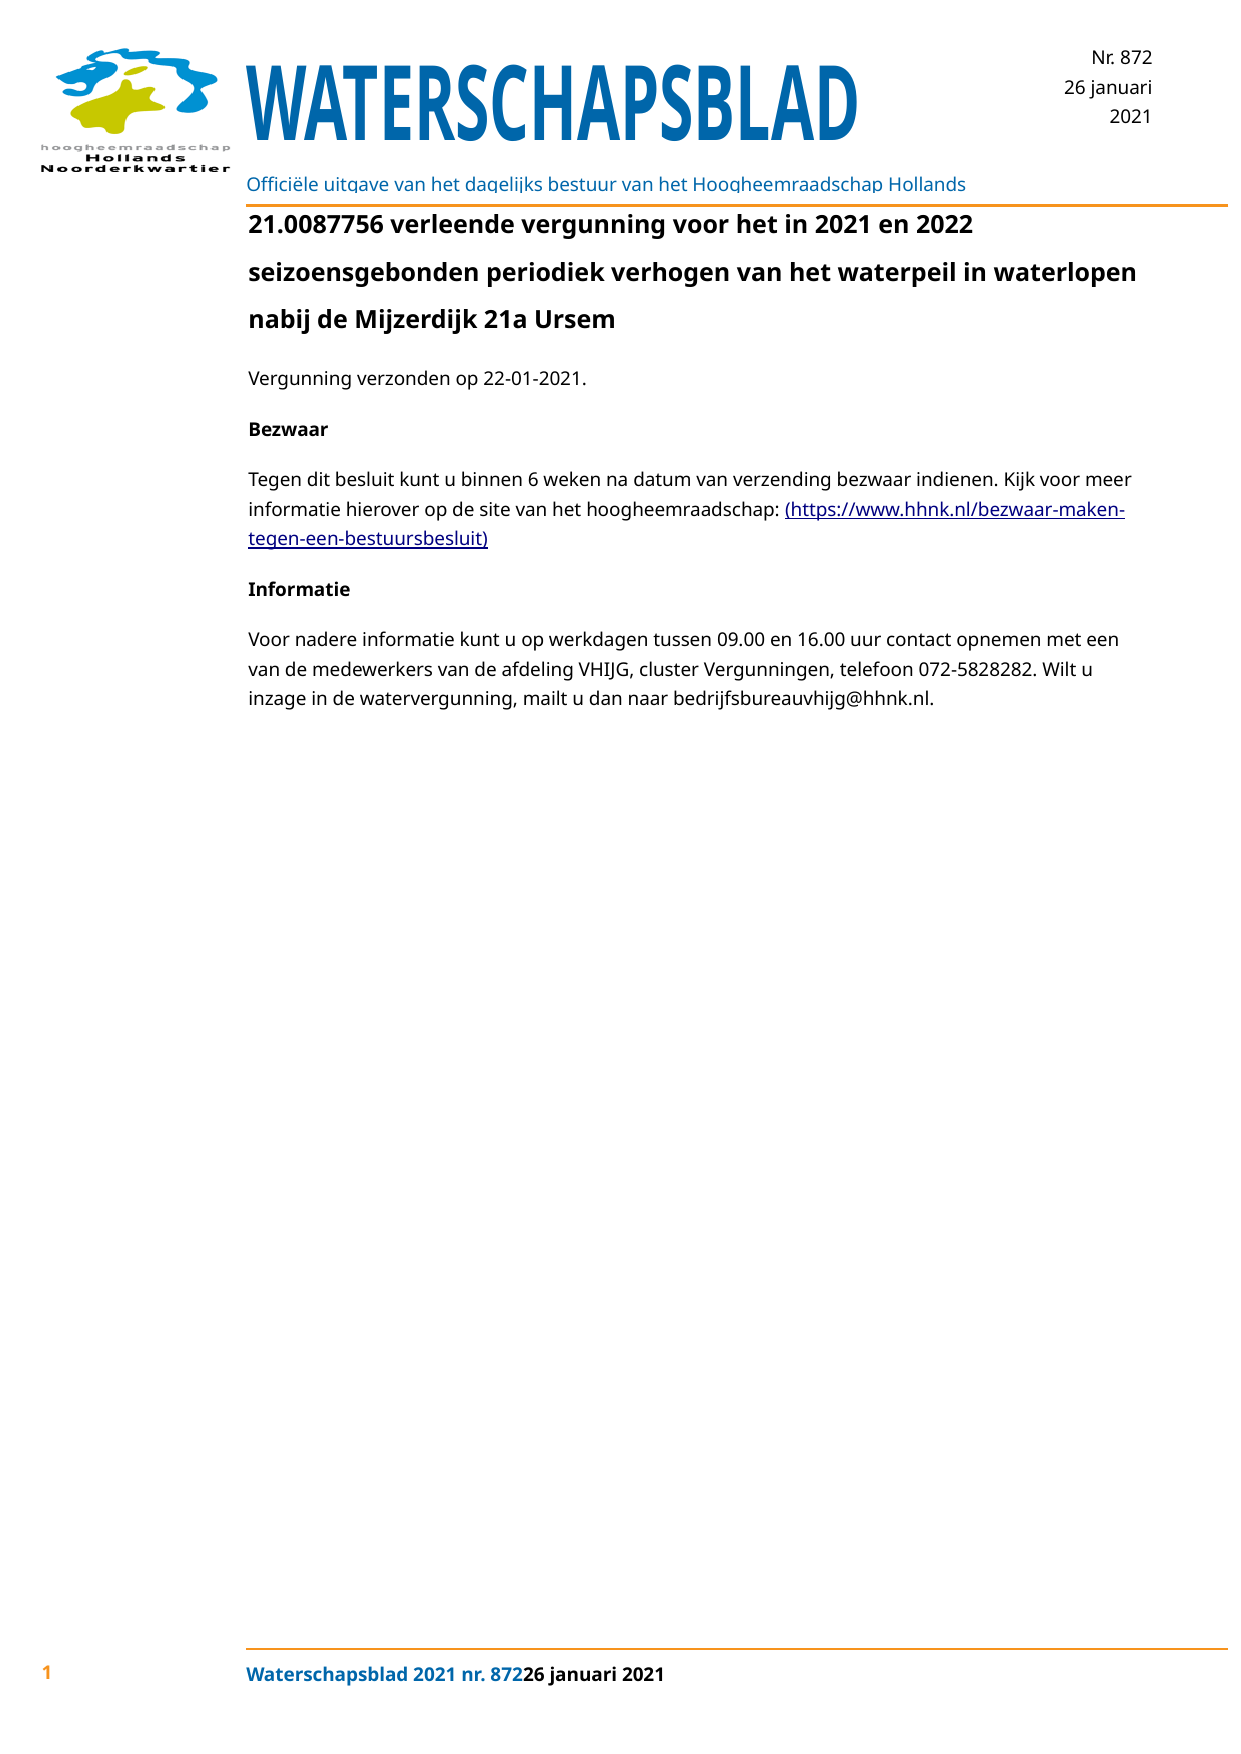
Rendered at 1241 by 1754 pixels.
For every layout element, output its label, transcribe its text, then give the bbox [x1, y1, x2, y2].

text 21.0087756 verleende vergunning voor het in 2021 en 2022 seizoensgebonden periodiek verhogen van het waterpeil in waterlopen nabij de Mijzerdijk 21a Ursem [248, 207, 1152, 336]
picture [41, 47, 231, 172]
text Tegen dit besluit kunt u binnen 6 weken na datum van verzending bezwaar indienen. Kijk voor meer informatie hierover op de site van het hoogheemraadschap: (https://www.hhnk.nl/bezwaar-maken-tegen-een-bestuursbesluit) [248, 466, 1152, 551]
text Vergunning verzonden op 22-01-2021. [248, 366, 1152, 391]
text Informatie [248, 576, 1152, 602]
text Bezwaar [248, 416, 1152, 442]
text Voor nadere informatie kunt u op werkdagen tussen 09.00 en 16.00 uur contact opnemen met een van de medewerkers van de afdeling VHIJG, cluster Vergunningen, telefoon 072-5828282. Wilt u inzage in de watervergunning, mailt u dan naar bedrijfsbureauvhijg@hhnk.nl. [248, 626, 1152, 711]
